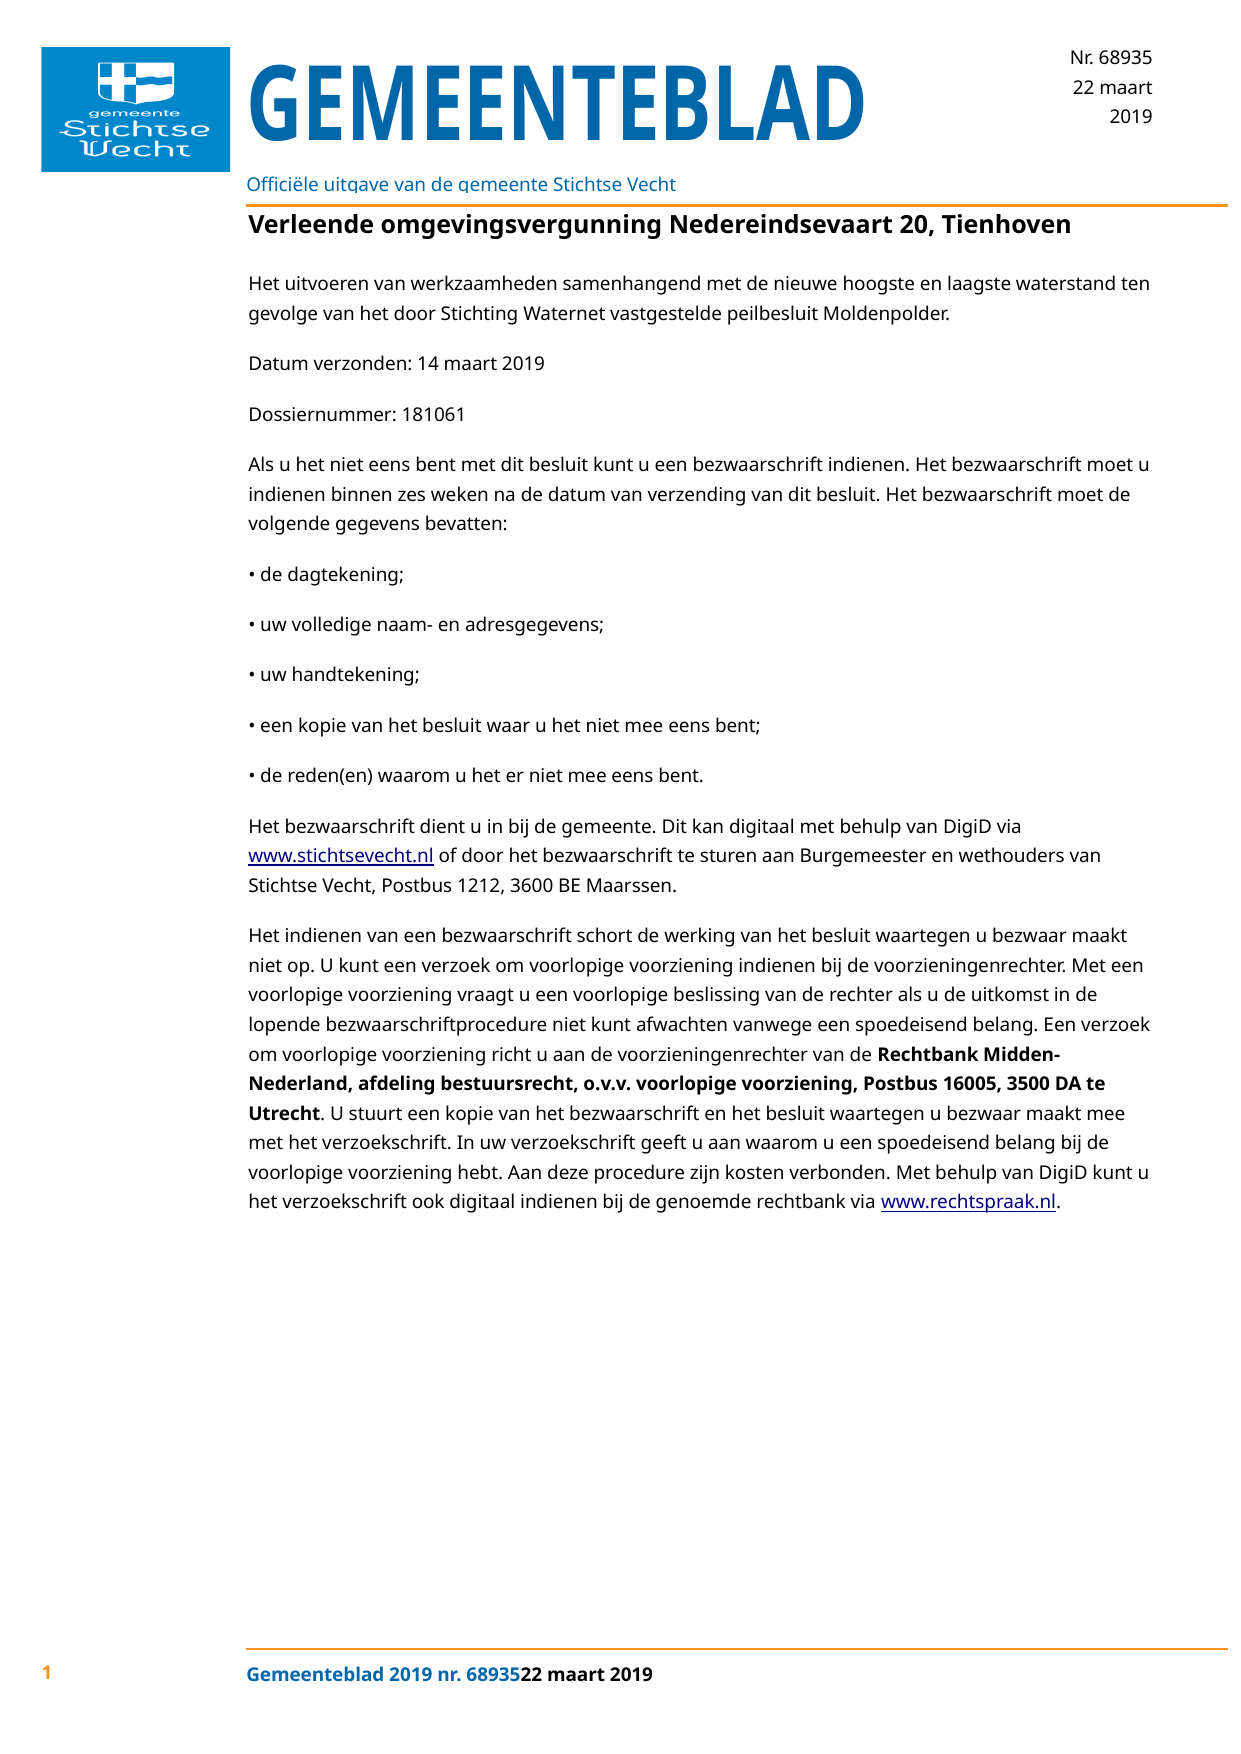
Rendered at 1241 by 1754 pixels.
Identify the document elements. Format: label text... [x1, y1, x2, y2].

picture [137, 63, 174, 103]
text Het uitvoeren van werkzaamheden samenhangend met de nieuwe hoogste en laagste waterstand ten gevolge van het door Stichting Waternet vastgestelde peilbesluit Moldenpolder. [248, 270, 1152, 326]
text • de dagtekening; [248, 561, 1152, 586]
text Datum verzonden: 14 maart 2019 [248, 350, 1152, 376]
picture [99, 63, 135, 101]
text Het indienen van een bezwaarschrift schort de werking van het besluit waartegen u bezwaar maakt niet op. U kunt een verzoek om voorlopige voorziening indienen bij de voorzieningenrechter. Met een voorlopige voorziening vraagt u een voorlopige beslissing van de rechter als u de uitkomst in de lopende bezwaarschriftprocedure niet kunt afwachten vanwege een spoedeisend belang. Een verzoek om voorlopige voorziening richt u aan de voorzieningenrechter van de Rechtbank Midden-Nederland, afdeling bestuursrecht, o.v.v. voorlopige voorziening, Postbus 16005, 3500 DA te Utrecht. U stuurt een kopie van het bezwaarschrift en het besluit waartegen u bezwaar maakt mee met het verzoekschrift. In uw verzoekschrift geeft u aan waarom u een spoedeisend belang bij de voorlopige voorziening hebt. Aan deze procedure zijn kosten verbonden. Met behulp van DigiD kunt u het verzoekschrift ook digitaal indienen bij de genoemde rechtbank via www.rechtspraak.nl. [248, 922, 1152, 1214]
text Dossiernummer: 181061 [248, 401, 1152, 426]
text • uw volledige naam- en adresgegevens; [248, 611, 1152, 637]
text Verleende omgevingsvergunning Nedereindsevaart 20, Tienhoven [248, 207, 1152, 241]
text Als u het niet eens bent met dit besluit kunt u een bezwaarschrift indienen. Het bezwaarschrift moet u indienen binnen zes weken na de datum van verzending van dit besluit. Het bezwaarschrift moet de volgende gegevens bevatten: [248, 451, 1152, 536]
text • uw handtekening; [248, 662, 1152, 687]
text • een kopie van het besluit waar u het niet mee eens bent; [248, 712, 1152, 738]
text • de reden(en) waarom u het er niet mee eens bent. [248, 762, 1152, 788]
text Het bezwaarschrift dient u in bij de gemeente. Dit kan digitaal met behulp van DigiD via www.stichtsevecht.nl of door het bezwaarschrift te sturen aan Burgemeester en wethouders van Stichtse Vecht, Postbus 1212, 3600 BE Maarssen. [248, 813, 1152, 898]
